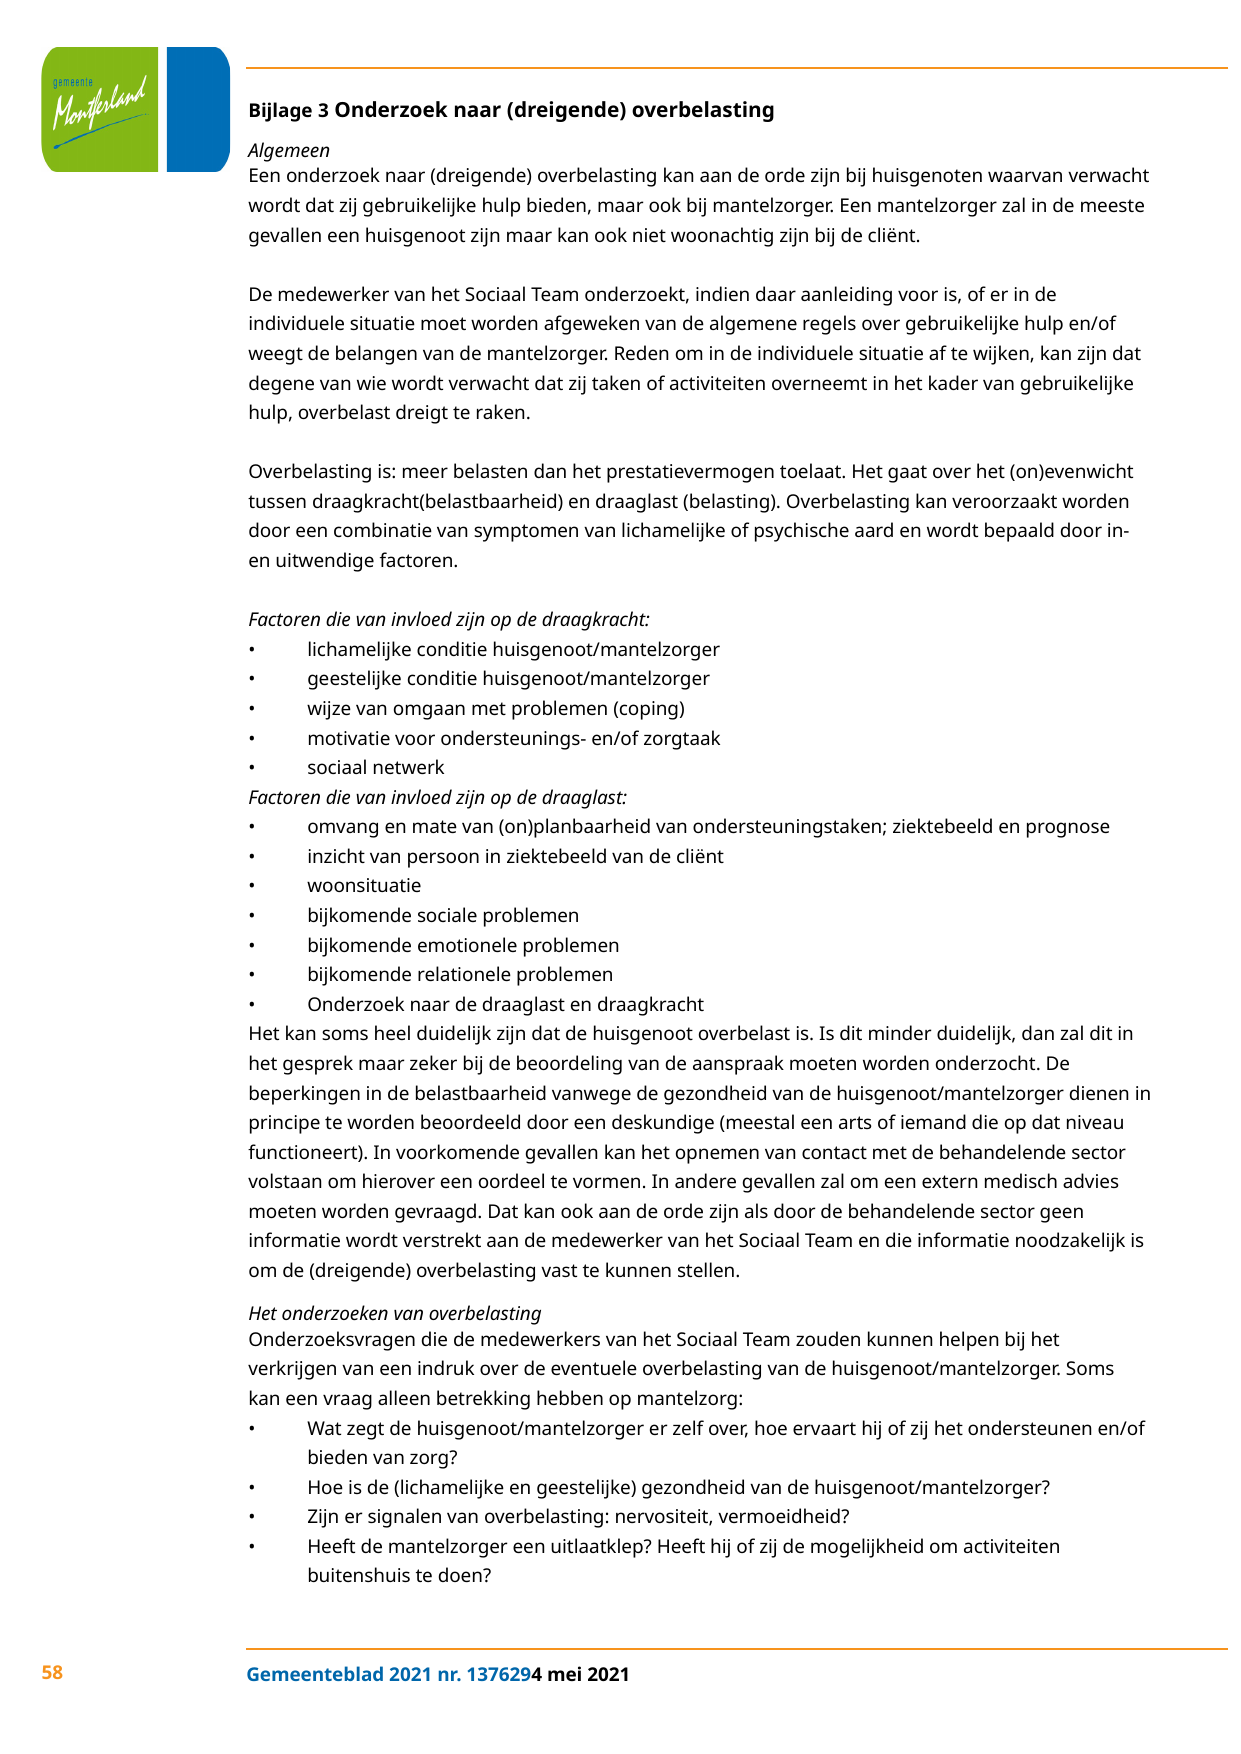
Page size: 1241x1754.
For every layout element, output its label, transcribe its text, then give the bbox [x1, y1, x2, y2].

list sociaal netwerk [248, 754, 1152, 780]
list inzicht van persoon in ziektebeeld van de cliënt [248, 843, 1152, 869]
text Algemeen [248, 137, 1152, 163]
list bijkomende sociale problemen [248, 902, 1152, 928]
text Het onderzoeken van overbelasting [248, 1300, 1152, 1326]
text Overbelasting is: meer belasten dan het prestatievermogen toelaat. Het gaat over het (on)evenwicht tussen draagkracht(belastbaarheid) en draaglast (belasting). Overbelasting kan veroorzaakt worden door een combinatie van symptomen van lichamelijke of psychische aard en wordt bepaald door in- en uitwendige factoren. [248, 458, 1152, 573]
list wijze van omgaan met problemen (coping) [248, 695, 1152, 721]
list Wat zegt de huisgenoot/mantelzorger er zelf over, hoe ervaart hij of zij het ondersteunen en/of bieden van zorg? [248, 1415, 1152, 1470]
picture [41, 47, 231, 172]
list Hoe is de (lichamelijke en geestelijke) gezondheid van de huisgenoot/mantelzorger? [248, 1474, 1152, 1500]
text Bijlage 3 Onderzoek naar (dreigende) overbelasting [248, 95, 1152, 123]
list Onderzoek naar de draaglast en draagkracht [248, 991, 1152, 1017]
list lichamelijke conditie huisgenoot/mantelzorger [248, 636, 1152, 662]
list bijkomende relationele problemen [248, 961, 1152, 987]
list woonsituatie [248, 873, 1152, 898]
text Een onderzoek naar (dreigende) overbelasting kan aan de orde zijn bij huisgenoten waarvan verwacht wordt dat zij gebruikelijke hulp bieden, maar ook bij mantelzorger. Een mantelzorger zal in de meeste gevallen een huisgenoot zijn maar kan ook niet woonachtig zijn bij de cliënt. [248, 163, 1152, 247]
list motivatie voor ondersteunings- en/of zorgtaak [248, 725, 1152, 750]
text De medewerker van het Sociaal Team onderzoekt, indien daar aanleiding voor is, of er in de individuele situatie moet worden afgeweken van de algemene regels over gebruikelijke hulp en/of weegt de belangen van de mantelzorger. Reden om in de individuele situatie af te wijken, kan zijn dat degene van wie wordt verwacht dat zij taken of activiteiten overneemt in het kader van gebruikelijke hulp, overbelast dreigt te raken. [248, 281, 1152, 425]
text Onderzoeksvragen die de medewerkers van het Sociaal Team zouden kunnen helpen bij het verkrijgen van een indruk over de eventuele overbelasting van de huisgenoot/mantelzorger. Soms kan een vraag alleen betrekking hebben op mantelzorg: [248, 1326, 1152, 1411]
text Het kan soms heel duidelijk zijn dat de huisgenoot overbelast is. Is dit minder duidelijk, dan zal dit in het gesprek maar zeker bij de beoordeling van de aanspraak moeten worden onderzocht. De beperkingen in de belastbaarheid vanwege de gezondheid van de huisgenoot/mantelzorger dienen in principe te worden beoordeeld door een deskundige (meestal een arts of iemand die op dat niveau functioneert). In voorkomende gevallen kan het opnemen van contact met de behandelende sector volstaan om hierover een oordeel te vormen. In andere gevallen zal om een extern medisch advies moeten worden gevraagd. Dat kan ook aan de orde zijn als door de behandelende sector geen informatie wordt verstrekt aan de medewerker van het Sociaal Team en die informatie noodzakelijk is om de (dreigende) overbelasting vast te kunnen stellen. [248, 1021, 1152, 1283]
list Heeft de mantelzorger een uitlaatklep? Heeft hij of zij de mogelijkheid om activiteiten buitenshuis te doen? [248, 1533, 1152, 1588]
text Factoren die van invloed zijn op de draagkracht: [248, 606, 1152, 632]
list Zijn er signalen van overbelasting: nervositeit, vermoeidheid? [248, 1503, 1152, 1529]
text Factoren die van invloed zijn op de draaglast: [248, 784, 1152, 809]
list omvang en mate van (on)planbaarheid van ondersteuningstaken; ziektebeeld en prognose [248, 813, 1152, 839]
list bijkomende emotionele problemen [248, 932, 1152, 957]
list geestelijke conditie huisgenoot/mantelzorger [248, 666, 1152, 691]
